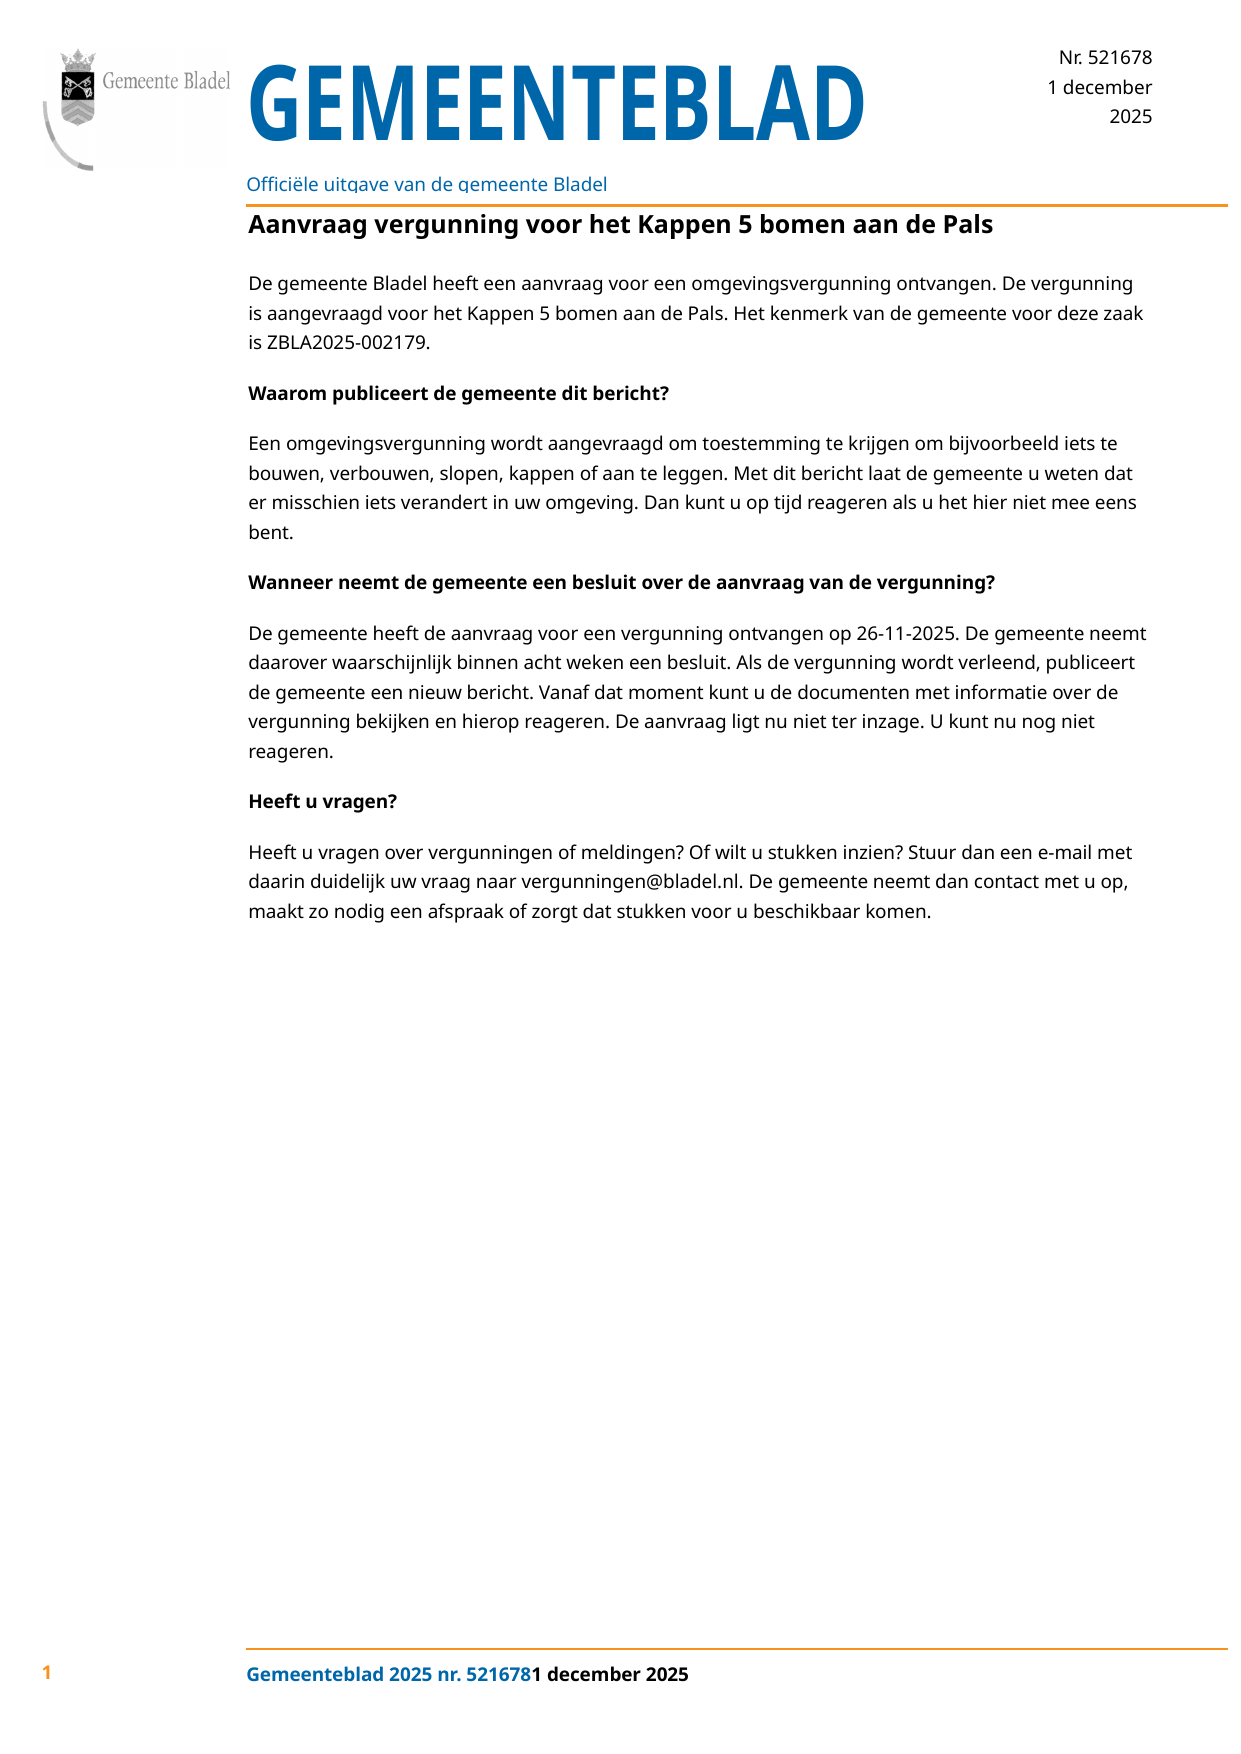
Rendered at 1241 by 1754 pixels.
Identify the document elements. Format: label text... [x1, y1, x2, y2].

text Waarom publiceert de gemeente dit bericht? [248, 380, 1152, 406]
picture [41, 47, 231, 172]
text De gemeente Bladel heeft een aanvraag voor een omgevingsvergunning ontvangen. De vergunning is aangevraagd voor het Kappen 5 bomen aan de Pals. Het kenmerk van de gemeente voor deze zaak is ZBLA2025-002179. [248, 270, 1152, 355]
text Heeft u vragen over vergunningen of meldingen? Of wilt u stukken inzien? Stuur dan een e-mail met daarin duidelijk uw vraag naar vergunningen@bladel.nl. De gemeente neemt dan contact met u op, maakt zo nodig een afspraak of zorgt dat stukken voor u beschikbaar komen. [248, 839, 1152, 924]
text Een omgevingsvergunning wordt aangevraagd om toestemming te krijgen om bijvoorbeeld iets te bouwen, verbouwen, slopen, kappen of aan te leggen. Met dit bericht laat de gemeente u weten dat er misschien iets verandert in uw omgeving. Dan kunt u op tijd reageren als u het hier niet mee eens bent. [248, 430, 1152, 545]
text Aanvraag vergunning voor het Kappen 5 bomen aan de Pals [248, 207, 1152, 241]
text De gemeente heeft de aanvraag voor een vergunning ontvangen op 26-11-2025. De gemeente neemt daarover waarschijnlijk binnen acht weken een besluit. Als de vergunning wordt verleend, publiceert de gemeente een nieuw bericht. Vanaf dat moment kunt u de documenten met informatie over de vergunning bekijken en hierop reageren. De aanvraag ligt nu niet ter inzage. U kunt nu nog niet reageren. [248, 620, 1152, 764]
text Heeft u vragen? [248, 789, 1152, 814]
text Wanneer neemt de gemeente een besluit over de aanvraag van de vergunning? [248, 569, 1152, 595]
